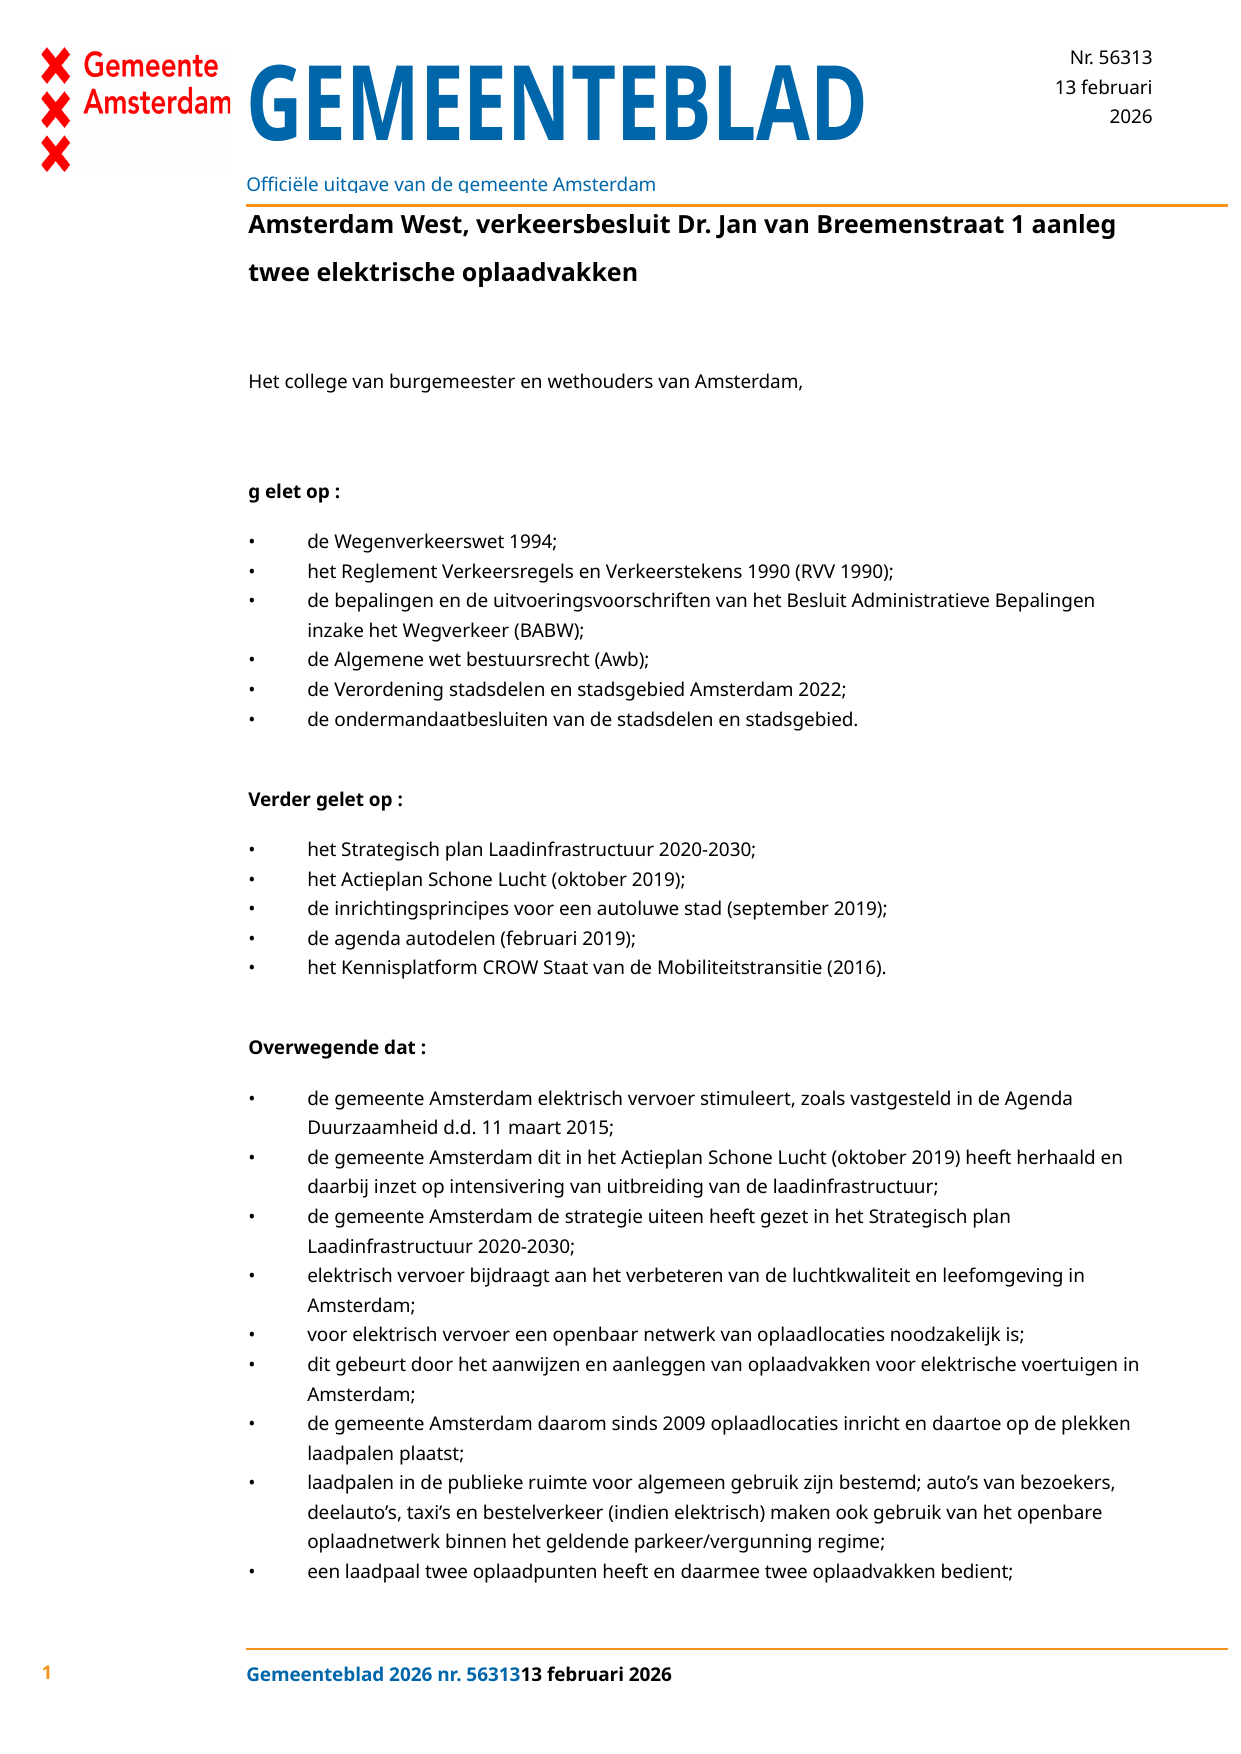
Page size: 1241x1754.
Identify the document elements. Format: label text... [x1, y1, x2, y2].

list de bepalingen en de uitvoeringsvoorschriften van het Besluit Administratieve Bepalingen inzake het Wegverkeer (BABW); [248, 587, 1152, 643]
list laadpalen in de publieke ruimte voor algemeen gebruik zijn bestemd; auto’s van bezoekers, deelauto’s, taxi’s en bestelverkeer (indien elektrisch) maken ook gebruik van het openbare oplaadnetwerk binnen het geldende parkeer/vergunning regime; [248, 1469, 1152, 1554]
text Het college van burgemeester en wethouders van Amsterdam, [248, 368, 1152, 394]
text Overwegende dat : [248, 1034, 1152, 1060]
list de gemeente Amsterdam dit in het Actieplan Schone Lucht (oktober 2019) heeft herhaald en daarbij inzet op intensivering van uitbreiding van de laadinfrastructuur; [248, 1144, 1152, 1199]
list het Strategisch plan Laadinfrastructuur 2020-2030; [248, 836, 1152, 862]
list een laadpaal twee oplaadpunten heeft en daarmee twee oplaadvakken bedient; [248, 1558, 1152, 1584]
list de agenda autodelen (februari 2019); [248, 925, 1152, 951]
list het Kennisplatform CROW Staat van de Mobiliteitstransitie (2016). [248, 954, 1152, 980]
list het Actieplan Schone Lucht (oktober 2019); [248, 866, 1152, 891]
list de gemeente Amsterdam daarom sinds 2009 oplaadlocaties inricht en daartoe op de plekken laadpalen plaatst; [248, 1410, 1152, 1466]
list de Verordening stadsdelen en stadsgebied Amsterdam 2022; [248, 676, 1152, 702]
text Amsterdam West, verkeersbesluit Dr. Jan van Breemenstraat 1 aanleg twee elektrische oplaadvakken [248, 207, 1152, 288]
list elektrisch vervoer bijdraagt aan het verbeteren van de luchtkwaliteit en leefomgeving in Amsterdam; [248, 1262, 1152, 1318]
text Verder gelet op : [248, 786, 1152, 811]
picture [41, 47, 231, 172]
list het Reglement Verkeersregels en Verkeerstekens 1990 (RVV 1990); [248, 558, 1152, 583]
list de Algemene wet bestuursrecht (Awb); [248, 647, 1152, 672]
list de ondermandaatbesluiten van de stadsdelen en stadsgebied. [248, 706, 1152, 731]
text g elet op : [248, 478, 1152, 503]
list de Wegenverkeerswet 1994; [248, 528, 1152, 554]
list de gemeente Amsterdam de strategie uiteen heeft gezet in het Strategisch plan Laadinfrastructuur 2020-2030; [248, 1203, 1152, 1258]
list voor elektrisch vervoer een openbaar netwerk van oplaadlocaties noodzakelijk is; [248, 1322, 1152, 1347]
list de gemeente Amsterdam elektrisch vervoer stimuleert, zoals vastgesteld in de Agenda Duurzaamheid d.d. 11 maart 2015; [248, 1085, 1152, 1140]
list dit gebeurt door het aanwijzen en aanleggen van oplaadvakken voor elektrische voertuigen in Amsterdam; [248, 1351, 1152, 1406]
list de inrichtingsprincipes voor een autoluwe stad (september 2019); [248, 895, 1152, 921]
